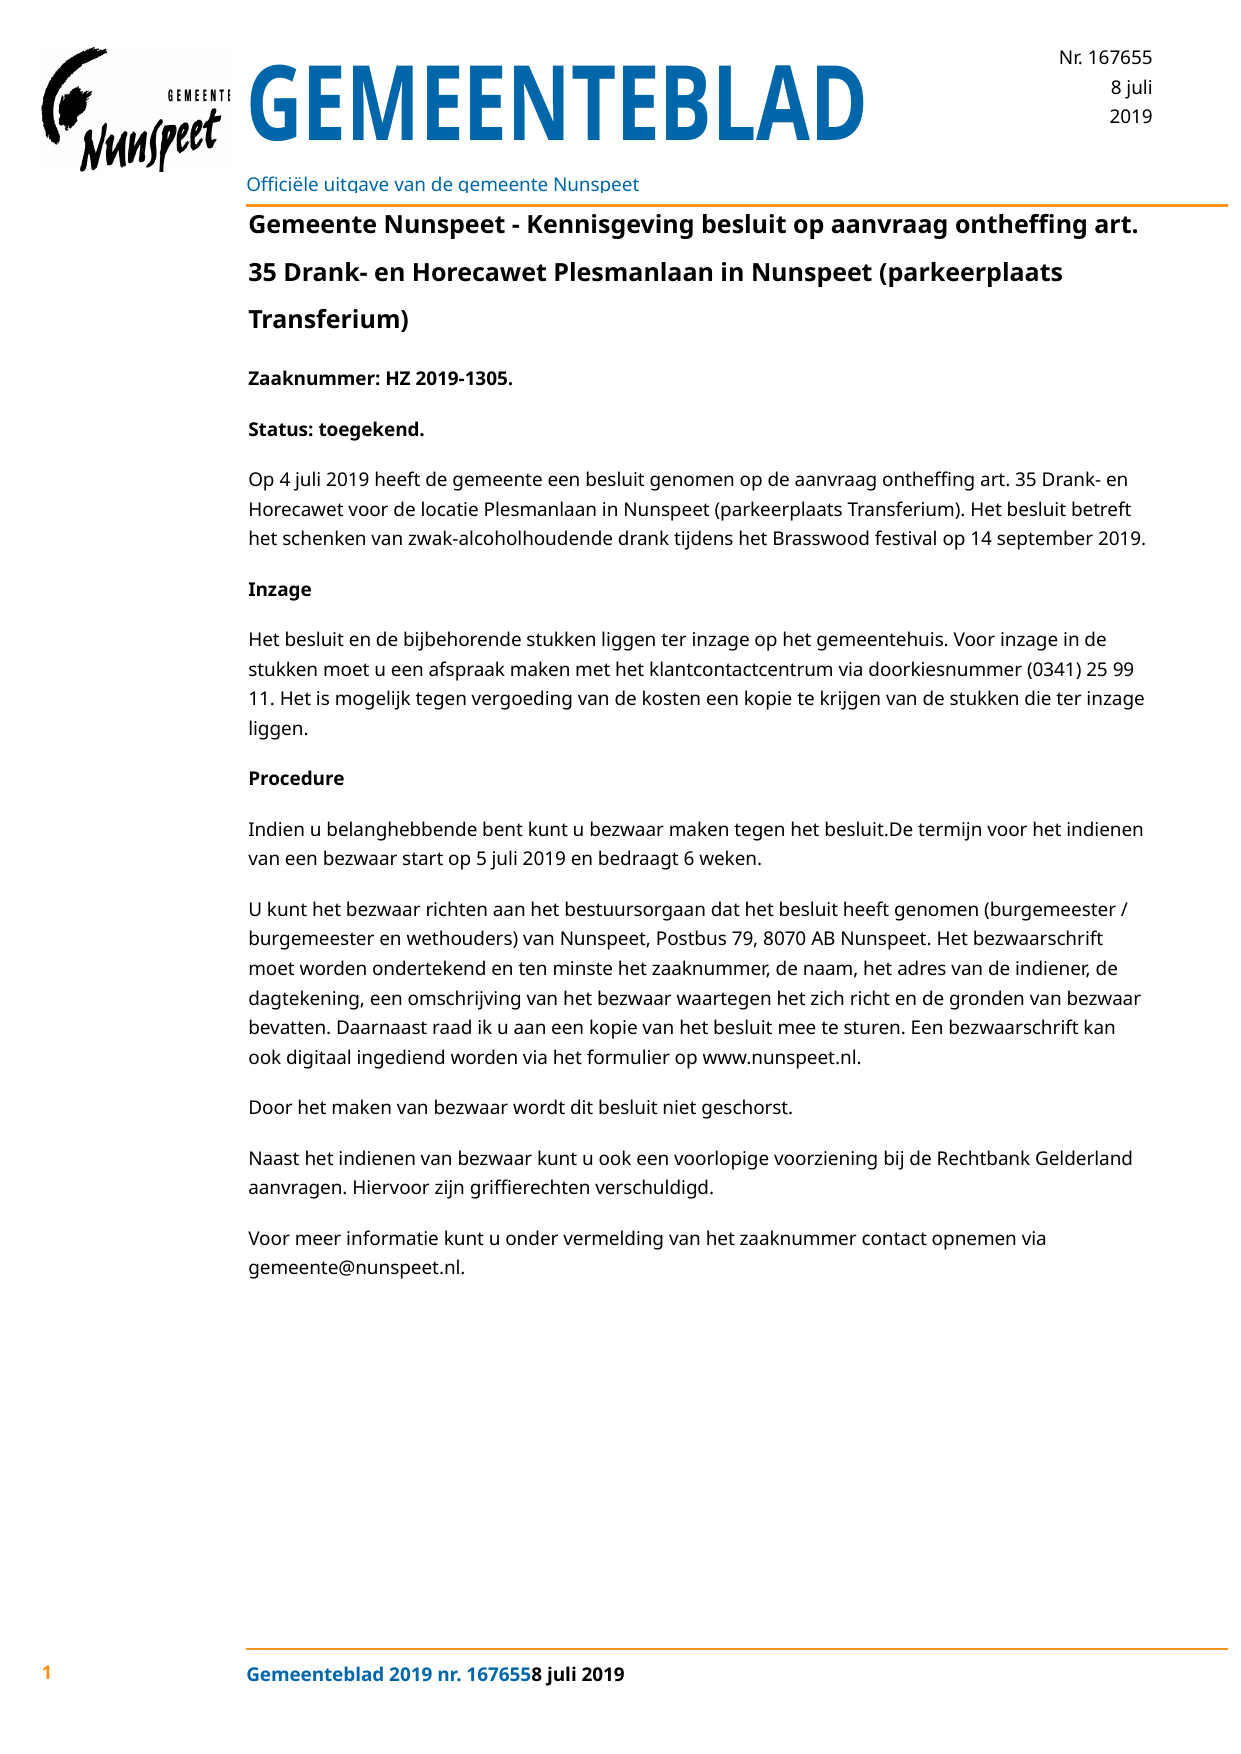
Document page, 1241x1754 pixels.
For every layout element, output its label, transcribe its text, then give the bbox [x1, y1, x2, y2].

text U kunt het bezwaar richten aan het bestuursorgaan dat het besluit heeft genomen (burgemeester / burgemeester en wethouders) van Nunspeet, Postbus 79, 8070 AB Nunspeet. Het bezwaarschrift moet worden ondertekend en ten minste het zaaknummer, de naam, het adres van de indiener, de dagtekening, een omschrijving van het bezwaar waartegen het zich richt en de gronden van bezwaar bevatten. Daarnaast raad ik u aan een kopie van het besluit mee te sturen. Een bezwaarschrift kan ook digitaal ingediend worden via het formulier op www.nunspeet.nl. [248, 896, 1152, 1069]
text Status: toegekend. [248, 416, 1152, 442]
text Op 4 juli 2019 heeft de gemeente een besluit genomen op de aanvraag ontheffing art. 35 Drank- en Horecawet voor de locatie Plesmanlaan in Nunspeet (parkeerplaats Transferium). Het besluit betreft het schenken van zwak-alcoholhoudende drank tijdens het Brasswood festival op 14 september 2019. [248, 466, 1152, 551]
text Voor meer informatie kunt u onder vermelding van het zaaknummer contact opnemen via gemeente@nunspeet.nl. [248, 1225, 1152, 1280]
text Door het maken van bezwaar wordt dit besluit niet geschorst. [248, 1094, 1152, 1120]
text Het besluit en de bijbehorende stukken liggen ter inzage op het gemeentehuis. Voor inzage in de stukken moet u een afspraak maken met het klantcontactcentrum via doorkiesnummer (0341) 25 99 11. Het is mogelijk tegen vergoeding van de kosten een kopie te krijgen van de stukken die ter inzage liggen. [248, 626, 1152, 741]
text Procedure [248, 766, 1152, 791]
text Inzage [248, 576, 1152, 602]
text Naast het indienen van bezwaar kunt u ook een voorlopige voorziening bij de Rechtbank Gelderland aanvragen. Hiervoor zijn griffierechten verschuldigd. [248, 1145, 1152, 1200]
text Gemeente Nunspeet - Kennisgeving besluit op aanvraag ontheffing art. 35 Drank- en Horecawet Plesmanlaan in Nunspeet (parkeerplaats Transferium) [248, 207, 1152, 336]
text Indien u belanghebbende bent kunt u bezwaar maken tegen het besluit.De termijn voor het indienen van een bezwaar start op 5 juli 2019 en bedraagt 6 weken. [248, 816, 1152, 871]
text Zaaknummer: HZ 2019-1305. [248, 366, 1152, 391]
picture [41, 47, 231, 172]
